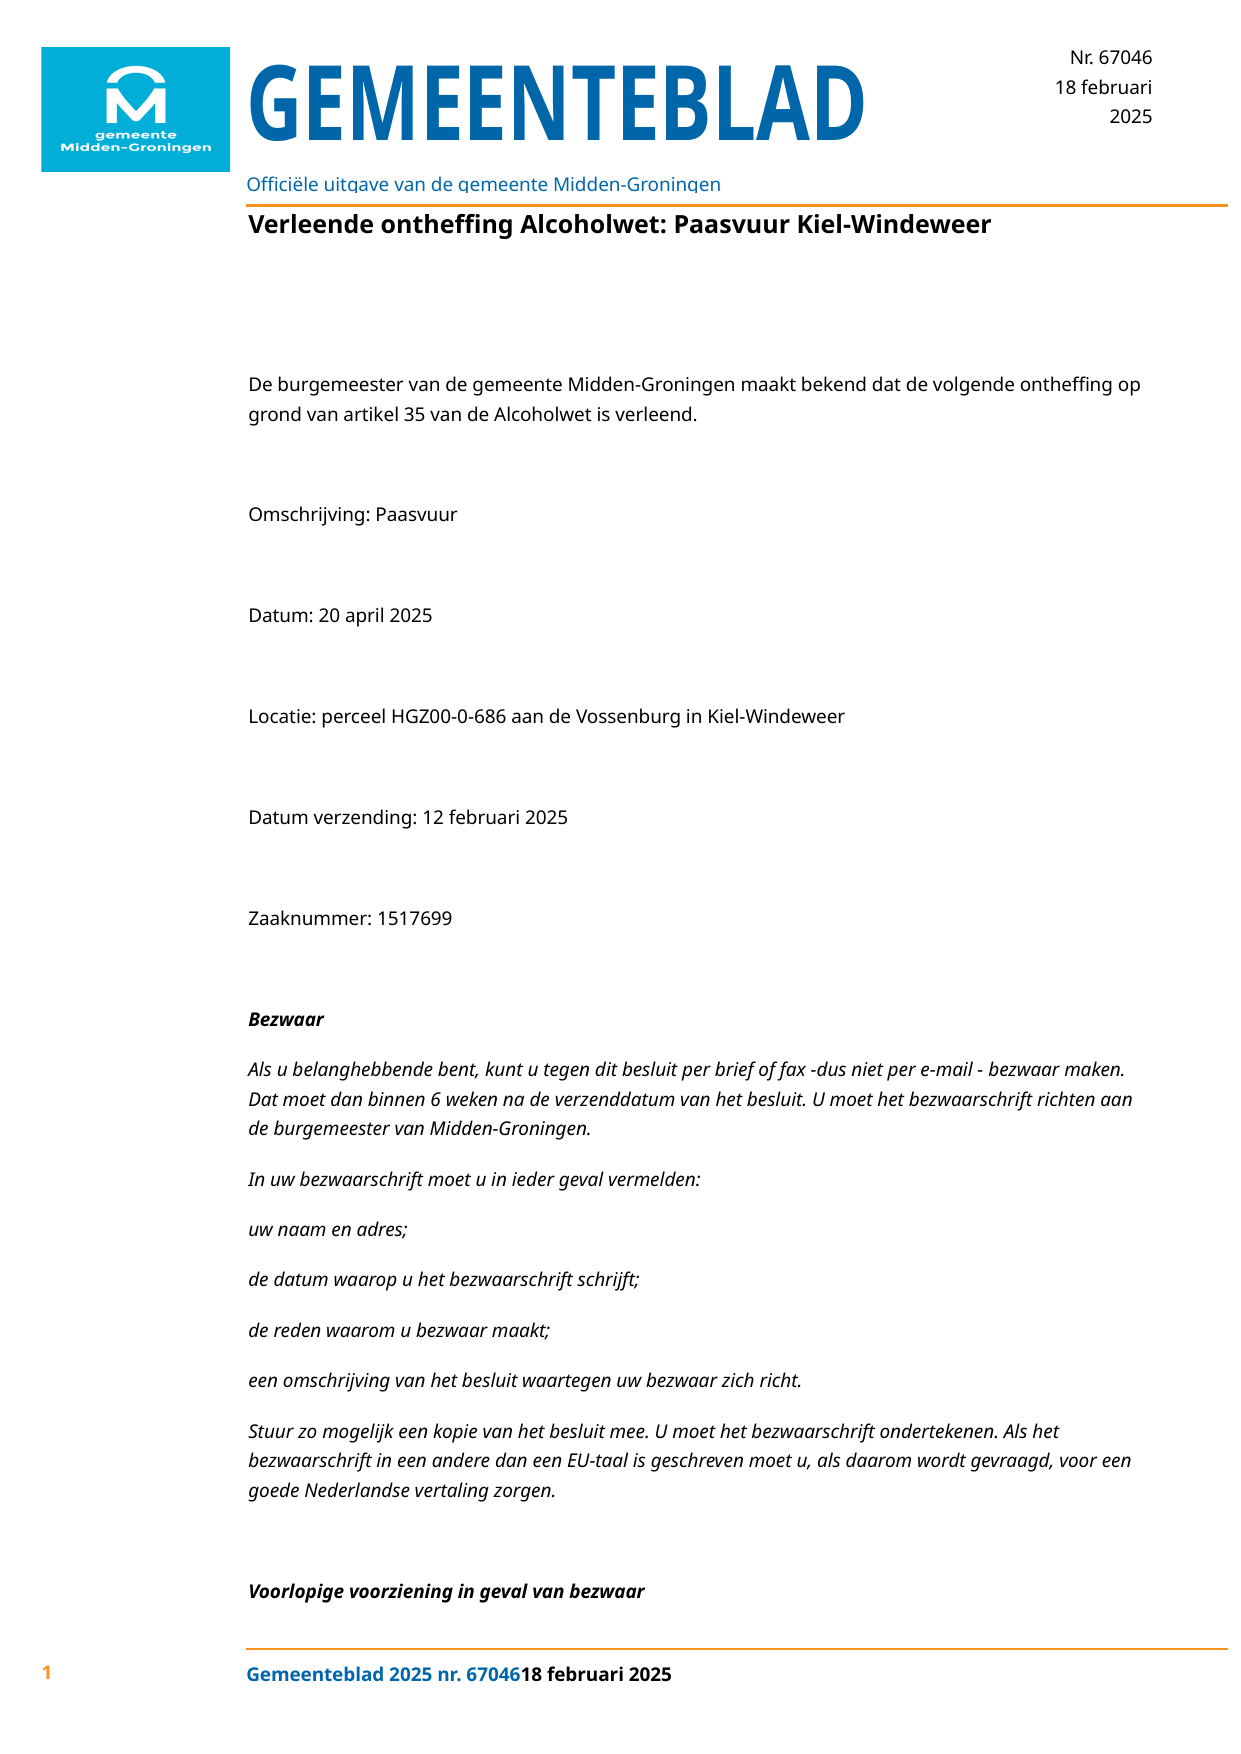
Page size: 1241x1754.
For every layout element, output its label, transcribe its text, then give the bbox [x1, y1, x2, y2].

picture [107, 89, 165, 122]
text Voorlopige voorziening in geval van bezwaar [248, 1578, 1152, 1603]
text uw naam en adres; [248, 1216, 1152, 1242]
text Als u belanghebbende bent, kunt u tegen dit besluit per brief of fax -dus niet per e-mail - bezwaar maken. Dat moet dan binnen 6 weken na de verzenddatum van het besluit. U moet het bezwaarschrift richten aan de burgemeester van Midden-Groningen. [248, 1056, 1152, 1141]
text een omschrijving van het besluit waartegen uw bezwaar zich richt. [248, 1367, 1152, 1393]
text Datum verzending: 12 februari 2025 [248, 804, 1152, 830]
picture [184, 146, 190, 153]
text Locatie: perceel HGZ00-0-686 aan de Vossenburg in Kiel-Windeweer [248, 703, 1152, 729]
text Datum: 20 april 2025 [248, 602, 1152, 628]
picture [108, 66, 164, 82]
text Omschrijving: Paasvuur [248, 502, 1152, 527]
text In uw bezwaarschrift moet u in ieder geval vermelden: [248, 1166, 1152, 1191]
text De burgemeester van de gemeente Midden-Groningen maakt bekend dat de volgende ontheffing op grond van artikel 35 van de Alcoholwet is verleend. [248, 371, 1152, 426]
text de datum waarop u het bezwaarschrift schrijft; [248, 1267, 1152, 1292]
text de reden waarom u bezwaar maakt; [248, 1317, 1152, 1343]
text Stuur zo mogelijk een kopie van het besluit mee. U moet het bezwaarschrift ondertekenen. Als het bezwaarschrift in een andere dan een EU-taal is geschreven moet u, als daarom wordt gevraagd, voor een goede Nederlandse vertaling zorgen. [248, 1418, 1152, 1503]
text Zaaknummer: 1517699 [248, 905, 1152, 931]
text Bezwaar [248, 1006, 1152, 1031]
text Verleende ontheffing Alcoholwet: Paasvuur Kiel-Windeweer [248, 207, 1152, 241]
